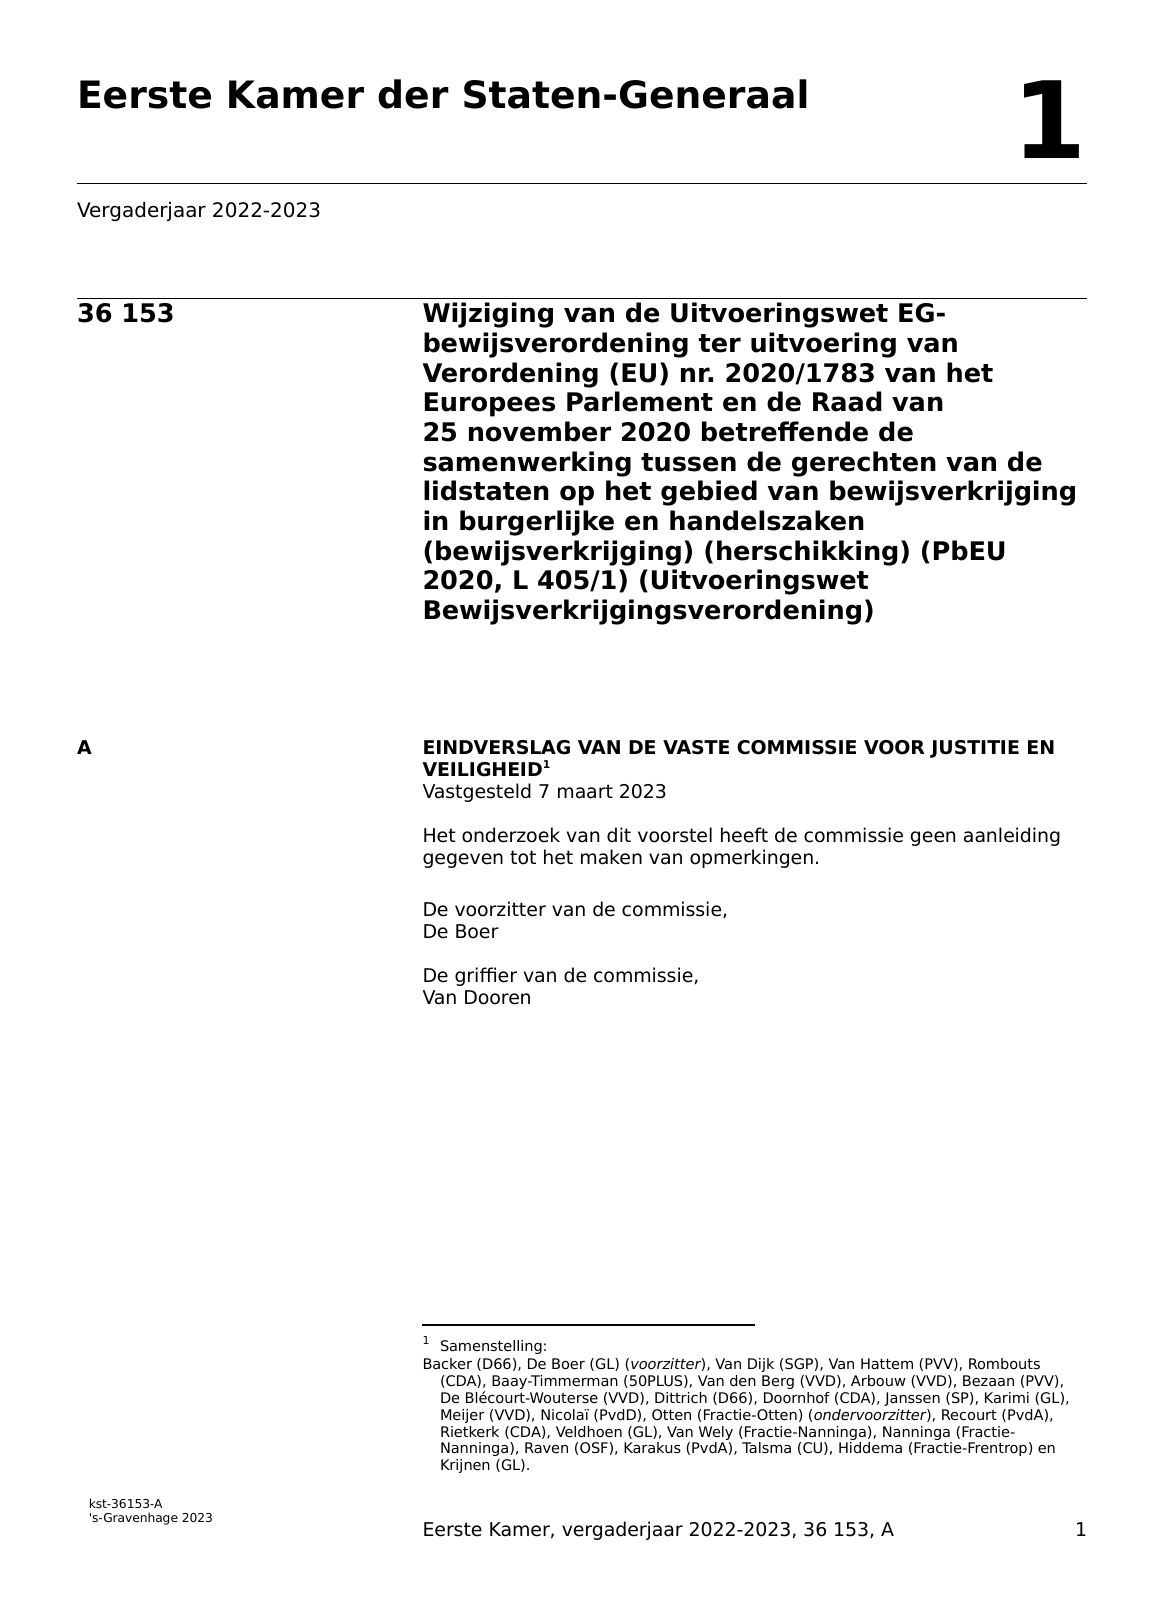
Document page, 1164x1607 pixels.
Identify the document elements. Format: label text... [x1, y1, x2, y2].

text 's-Gravenhage 2023 [88, 1511, 323, 1525]
text De voorzitter van de commissie, De Boer [422, 899, 1087, 943]
table_header Eerste Kamer der Staten-Generaal [77, 59, 886, 183]
subtitle A EINDVERSLAG VAN DE VASTE COMMISSIE VOOR JUSTITIE EN VEILIGHEID [77, 737, 1087, 781]
table_cell Vergaderjaar 2022-2023 [77, 184, 1087, 298]
subtitle 36 153 Wijziging van de Uitvoeringswet EG-bewijsverordening ter uitvoering van Verordening (EU) nr. 2020/1783 van het Europees Parlement en de Raad van 25 november 2020 betreffende de samenwerking tussen de gerechten van de lidstaten op het gebied van bewijsverkrijging in burgerlijke en handelszaken (bewijsverkrijging) (herschikking) (PbEU 2020, L 405/1) (Uitvoeringswet Bewijsverkrijgingsverordening) [77, 299, 1087, 626]
text Vastgesteld 7 maart 2023 [422, 781, 1087, 802]
text kst-36153-A [88, 1497, 323, 1511]
text Het onderzoek van dit voorstel heeft de commissie geen aanleiding gegeven tot het maken van opmerkingen. [422, 825, 1087, 869]
table_header 1 [886, 59, 1087, 183]
text De griffier van de commissie, Van Dooren [422, 965, 1087, 1009]
text Backer (D66), De Boer (GL) (voorzitter), Van Dijk (SGP), Van Hattem (PVV), Rombouts (CDA), Baay-Timmerman (50PLUS), Van den Berg (VVD), Arbouw (VVD), Bezaan (PVV), De Blécourt-Wouterse (VVD), Dittrich (D66), Doornhof (CDA), Janssen (SP), Karimi (GL), Meijer (VVD), Nicolaï (PvdD), Otten (Fractie-Otten) (ondervoorzitter), Recourt (PvdA), Rietkerk (CDA), Veldhoen (GL), Van Wely (Fractie-Nanninga), Nanninga (Fractie-Nanninga), Raven (OSF), Karakus (PvdA), Talsma (CU), Hiddema (Fractie-Frentrop) en Krijnen (GL). [422, 1356, 1087, 1474]
text Samenstelling: [422, 1334, 1087, 1356]
